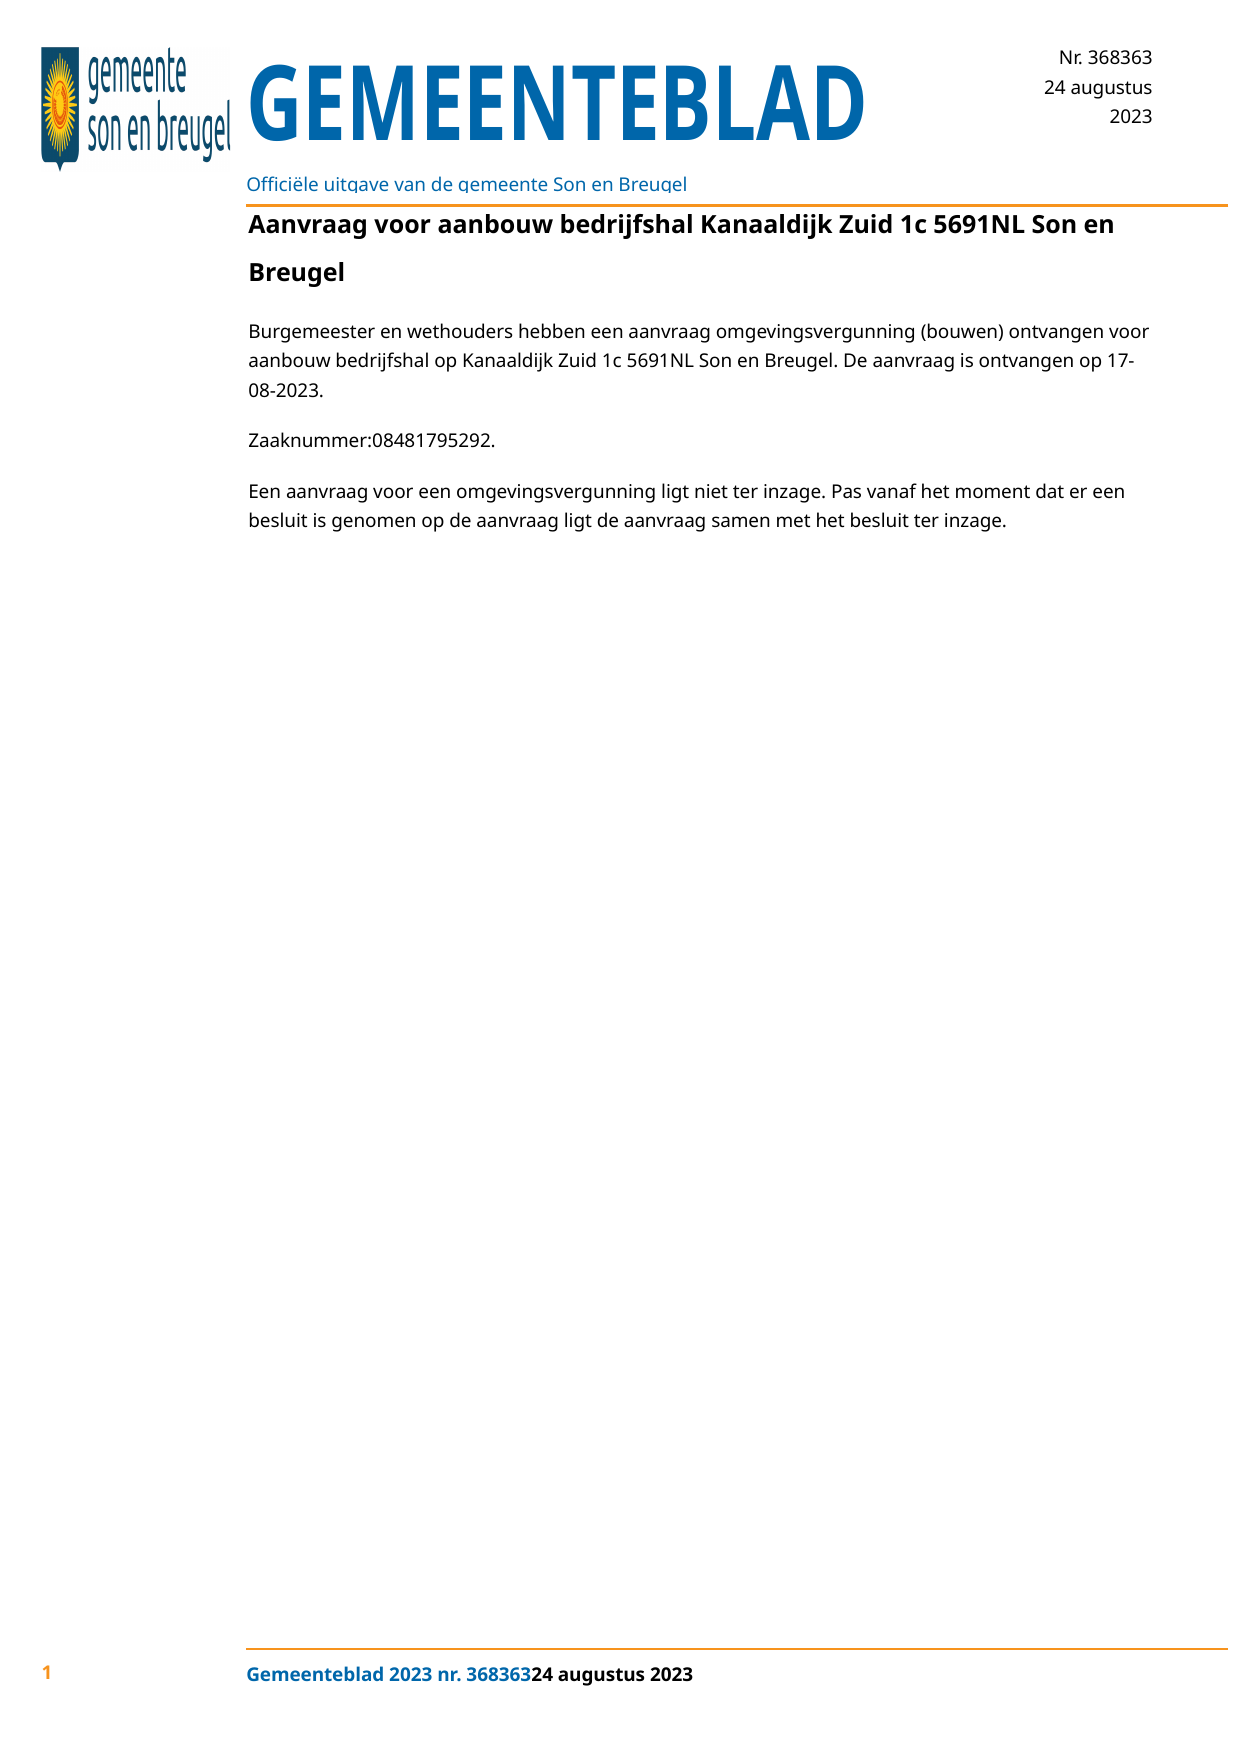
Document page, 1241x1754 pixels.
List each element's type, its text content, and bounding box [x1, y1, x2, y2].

text Een aanvraag voor een omgevingsvergunning ligt niet ter inzage. Pas vanaf het moment dat er een besluit is genomen op de aanvraag ligt de aanvraag samen met het besluit ter inzage. [248, 478, 1152, 533]
picture [41, 47, 231, 172]
text Aanvraag voor aanbouw bedrijfshal Kanaaldijk Zuid 1c 5691NL Son en Breugel [248, 207, 1152, 288]
text Zaaknummer:08481795292. [248, 427, 1152, 453]
text Burgemeester en wethouders hebben een aanvraag omgevingsvergunning (bouwen) ontvangen voor aanbouw bedrijfshal op Kanaaldijk Zuid 1c 5691NL Son en Breugel. De aanvraag is ontvangen op 17-08-2023. [248, 318, 1152, 403]
